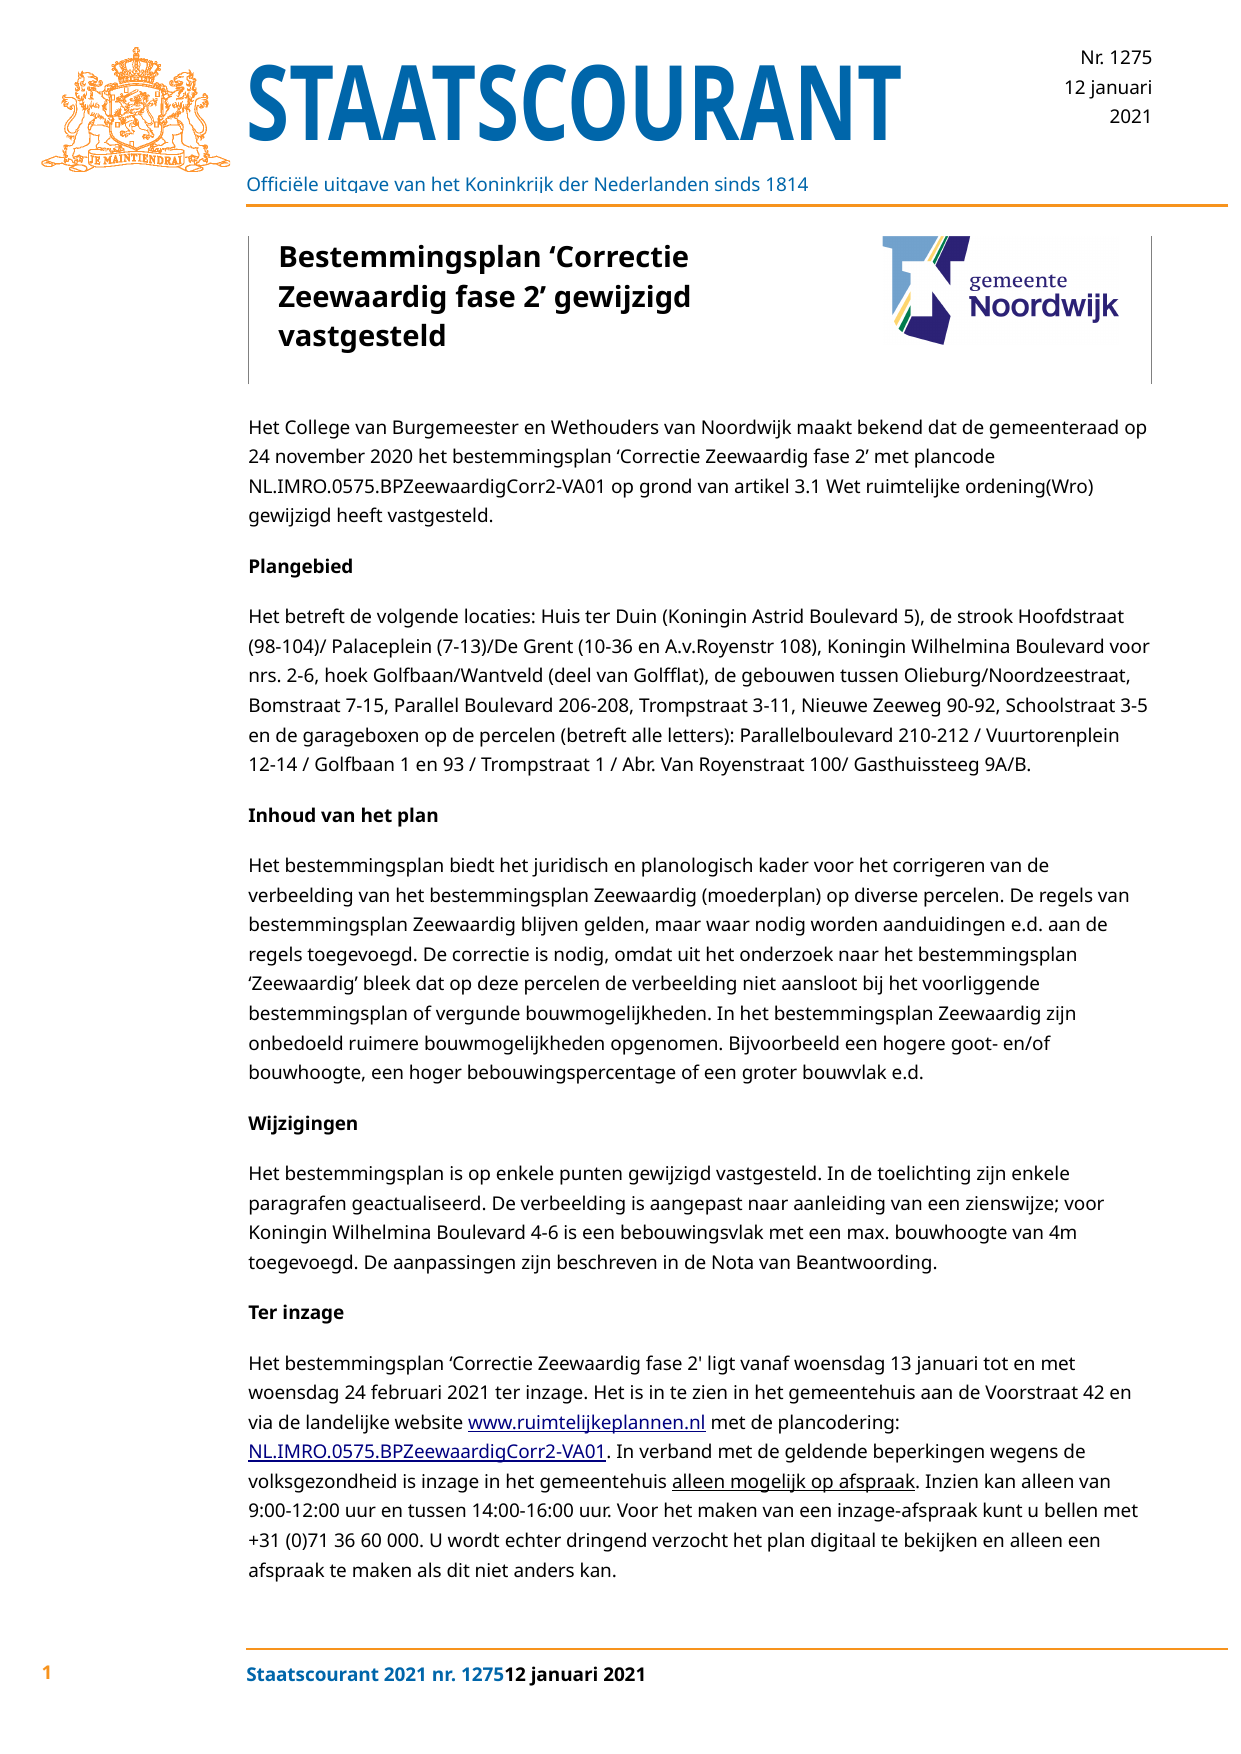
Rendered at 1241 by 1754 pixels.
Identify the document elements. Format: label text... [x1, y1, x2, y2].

text Het bestemmingsplan ‘Correctie Zeewaardig fase 2' ligt vanaf woensdag 13 januari tot en met woensdag 24 februari 2021 ter inzage. Het is in te zien in het gemeentehuis aan de Voorstraat 42 en via de landelijke website www.ruimtelijkeplannen.nl met de plancodering: NL.IMRO.0575.BPZeewaardigCorr2-VA01. In verband met de geldende beperkingen wegens de volksgezondheid is inzage in het gemeentehuis alleen mogelijk op afspraak. Inzien kan alleen van 9:00-12:00 uur en tussen 14:00-16:00 uur. Voor het maken van een inzage-afspraak kunt u bellen met +31 (0)71 36 60 000. U wordt echter dringend verzocht het plan digitaal te bekijken en alleen een afspraak te maken als dit niet anders kan. [248, 1350, 1152, 1583]
text Plangebied [248, 553, 1152, 579]
picture [882, 236, 1119, 345]
text Het bestemmingsplan biedt het juridisch en planologisch kader voor het corrigeren van de verbeelding van het bestemmingsplan Zeewaardig (moederplan) op diverse percelen. De regels van bestemmingsplan Zeewaardig blijven gelden, maar waar nodig worden aanduidingen e.d. aan de regels toegevoegd. De correctie is nodig, omdat uit het onderzoek naar het bestemmingsplan ‘Zeewaardig’ bleek dat op deze percelen de verbeelding niet aansloot bij het voorliggende bestemmingsplan of vergunde bouwmogelijkheden. In het bestemmingsplan Zeewaardig zijn onbedoeld ruimere bouwmogelijkheden opgenomen. Bijvoorbeeld een hogere goot- en/of bouwhoogte, een hoger bebouwingspercentage of een groter bouwvlak e.d. [248, 852, 1152, 1085]
text Wijzigingen [248, 1110, 1152, 1136]
text Het betreft de volgende locaties: Huis ter Duin (Koningin Astrid Boulevard 5), de strook Hoofdstraat (98-104)/ Palaceplein (7-13)/De Grent (10-36 en A.v.Royenstr 108), Koningin Wilhelmina Boulevard voor nrs. 2-6, hoek Golfbaan/Wantveld (deel van Golfflat), de gebouwen tussen Olieburg/Noordzeestraat, Bomstraat 7-15, Parallel Boulevard 206-208, Trompstraat 3-11, Nieuwe Zeeweg 90-92, Schoolstraat 3-5 en de garageboxen op de percelen (betreft alle letters): Parallelboulevard 210-212 / Vuurtorenplein 12-14 / Golfbaan 1 en 93 / Trompstraat 1 / Abr. Van Royenstraat 100/ Gasthuissteeg 9A/B. [248, 603, 1152, 777]
text Inhoud van het plan [248, 802, 1152, 828]
text Het College van Burgemeester en Wethouders van Noordwijk maakt bekend dat de gemeenteraad op 24 november 2020 het bestemmingsplan ‘Correctie Zeewaardig fase 2’ met plancode NL.IMRO.0575.BPZeewaardigCorr2-VA01 op grond van artikel 3.1 Wet ruimtelijke ordening(Wro) gewijzigd heeft vastgesteld. [248, 414, 1152, 528]
table_header [850, 236, 1151, 384]
picture [41, 47, 231, 172]
table_header Bestemmingsplan ‘Correctie Zeewaardig fase 2’ gewijzigd vastgesteld [249, 236, 850, 384]
text Ter inzage [248, 1299, 1152, 1325]
text Het bestemmingsplan is op enkele punten gewijzigd vastgesteld. In de toelichting zijn enkele paragrafen geactualiseerd. De verbeelding is aangepast naar aanleiding van een zienswijze; voor Koningin Wilhelmina Boulevard 4-6 is een bebouwingsvlak met een max. bouwhoogte van 4m toegevoegd. De aanpassingen zijn beschreven in de Nota van Beantwoording. [248, 1160, 1152, 1275]
